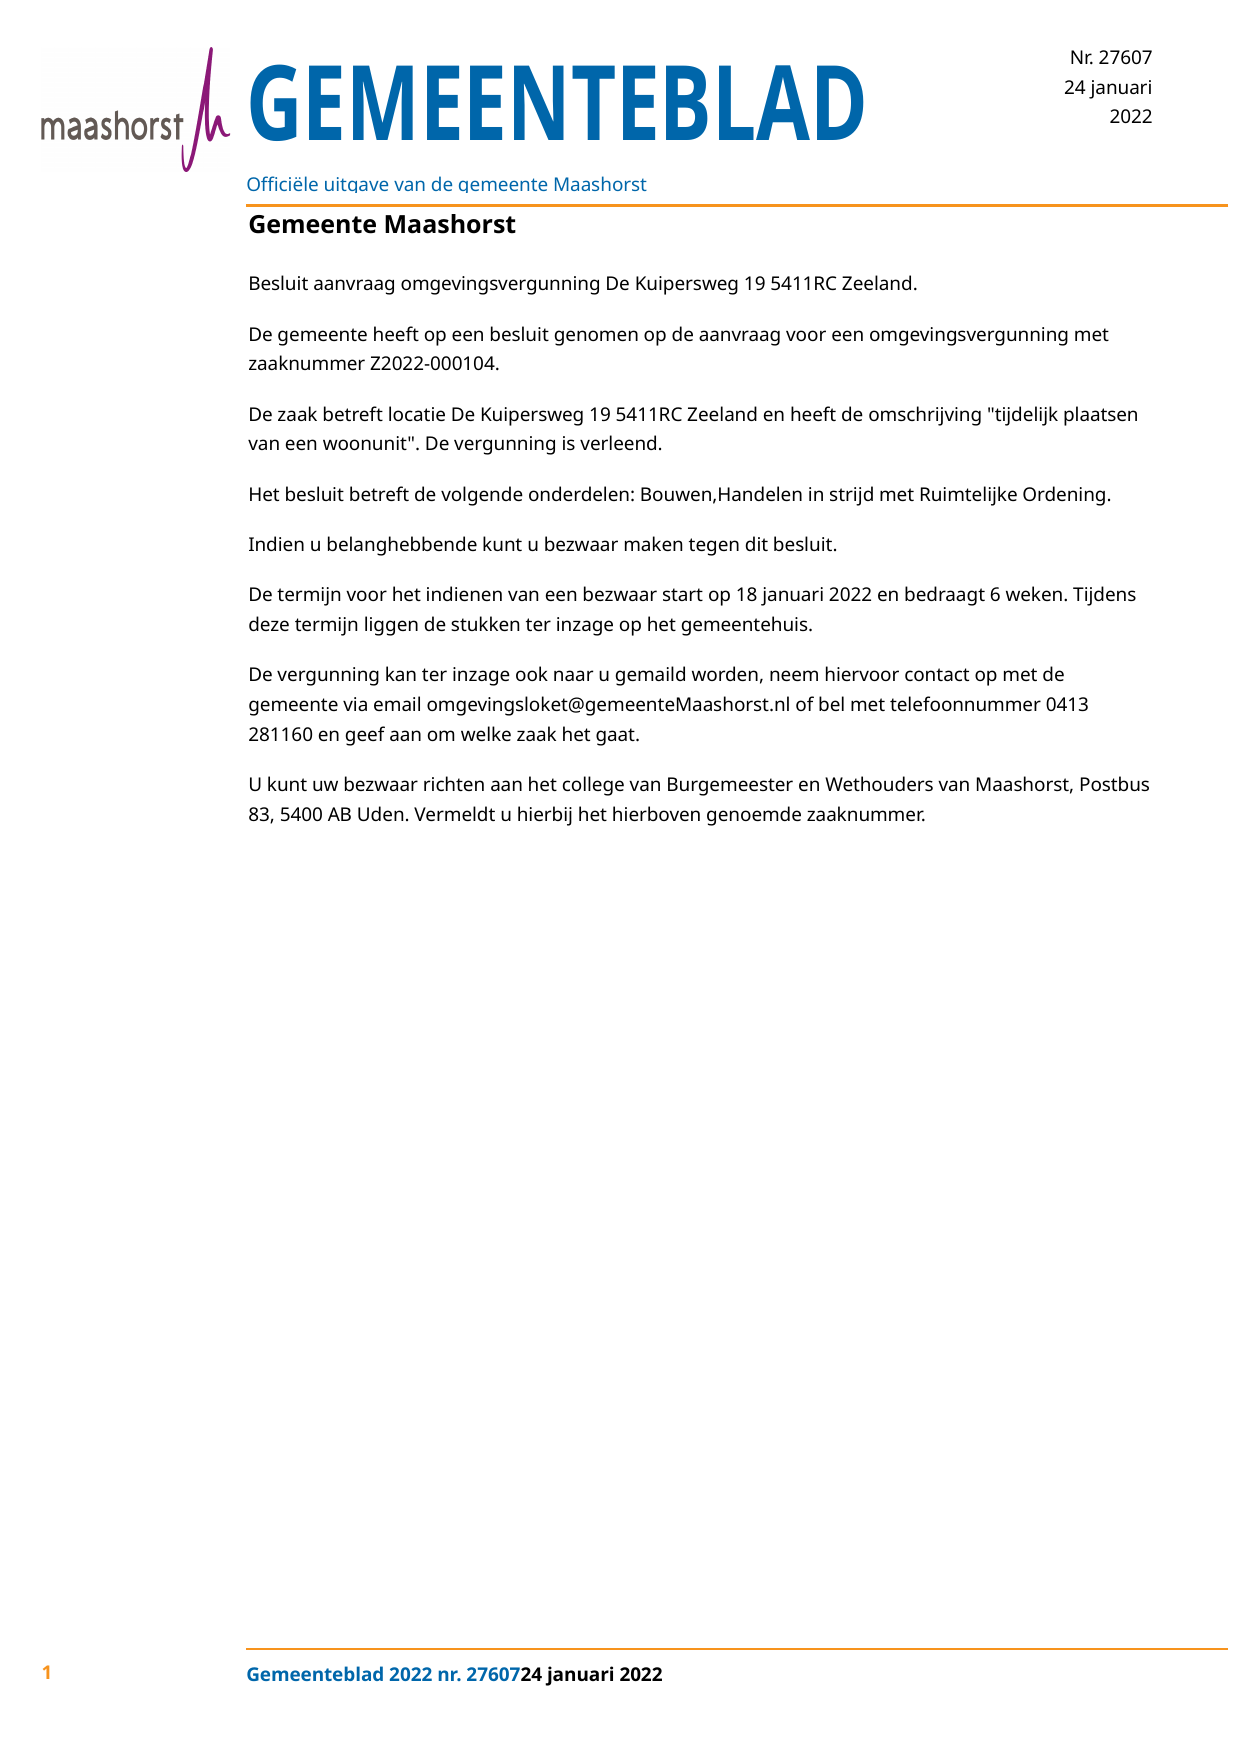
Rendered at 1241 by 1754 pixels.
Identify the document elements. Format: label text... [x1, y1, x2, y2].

text De zaak betreft locatie De Kuipersweg 19 5411RC Zeeland en heeft de omschrijving "tijdelijk plaatsen van een woonunit". De vergunning is verleend. [248, 401, 1152, 456]
text De termijn voor het indienen van een bezwaar start op 18 januari 2022 en bedraagt 6 weken. Tijdens deze termijn liggen de stukken ter inzage op het gemeentehuis. [248, 582, 1152, 637]
text U kunt uw bezwaar richten aan het college van Burgemeester en Wethouders van Maashorst, Postbus 83, 5400 AB Uden. Vermeldt u hierbij het hierboven genoemde zaaknummer. [248, 771, 1152, 826]
text De gemeente heeft op een besluit genomen op de aanvraag voor een omgevingsvergunning met zaaknummer Z2022-000104. [248, 321, 1152, 376]
text Besluit aanvraag omgevingsvergunning De Kuipersweg 19 5411RC Zeeland. [248, 270, 1152, 296]
text Indien u belanghebbende kunt u bezwaar maken tegen dit besluit. [248, 531, 1152, 557]
text De vergunning kan ter inzage ook naar u gemaild worden, neem hiervoor contact op met de gemeente via email omgevingsloket@gemeenteMaashorst.nl of bel met telefoonnummer 0413 281160 en geef aan om welke zaak het gaat. [248, 662, 1152, 746]
text Het besluit betreft de volgende onderdelen: Bouwen,Handelen in strijd met Ruimtelijke Ordening. [248, 481, 1152, 506]
picture [41, 47, 231, 172]
text Gemeente Maashorst [248, 207, 1152, 241]
